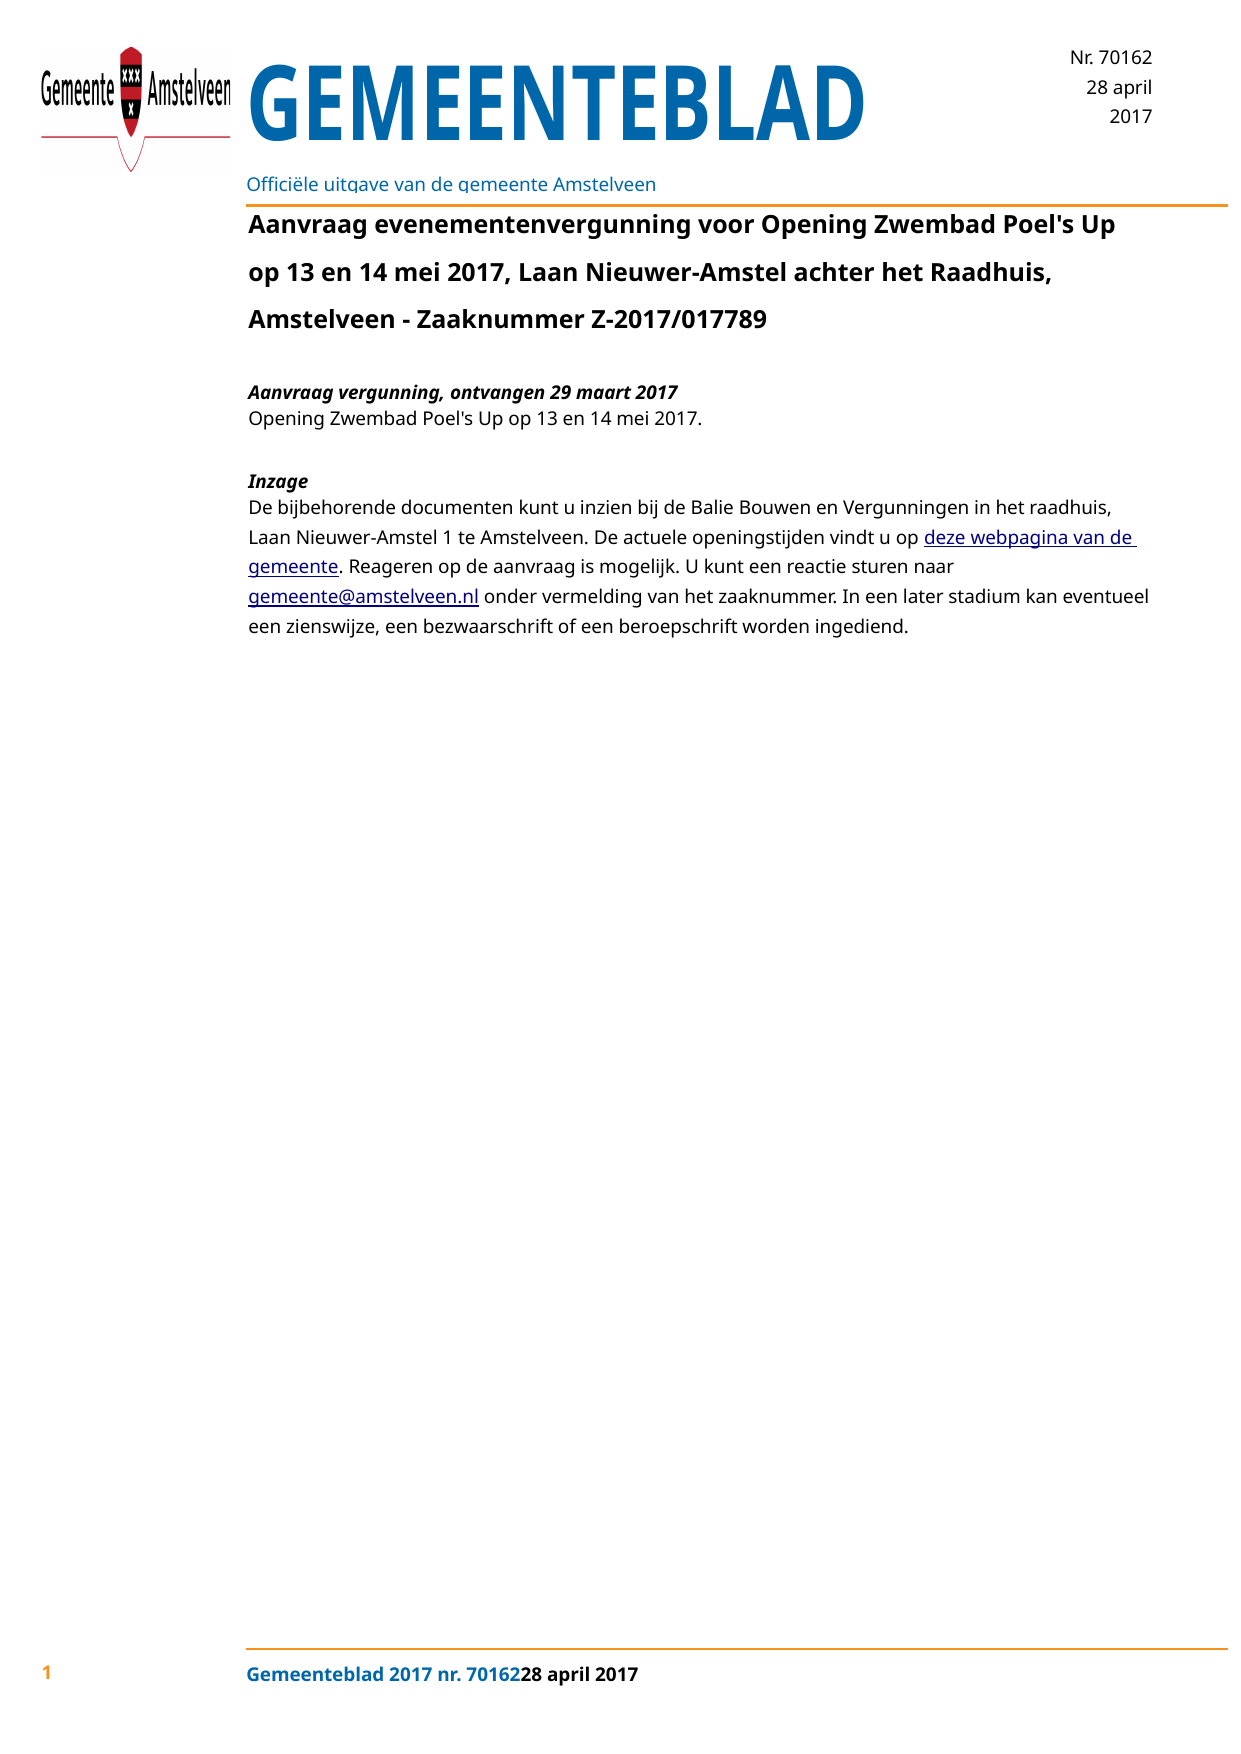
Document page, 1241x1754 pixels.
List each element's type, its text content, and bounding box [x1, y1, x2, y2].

text Aanvraag evenementenvergunning voor Opening Zwembad Poel's Up op 13 en 14 mei 2017, Laan Nieuwer-Amstel achter het Raadhuis, Amstelveen - Zaaknummer Z-2017/017789 [248, 207, 1152, 336]
text Opening Zwembad Poel's Up op 13 en 14 mei 2017. [248, 405, 1152, 431]
text Inzage [248, 469, 1152, 494]
text Aanvraag vergunning, ontvangen 29 maart 2017 [248, 379, 1152, 405]
picture [41, 47, 231, 172]
text De bijbehorende documenten kunt u inzien bij de Balie Bouwen en Vergunningen in het raadhuis, Laan Nieuwer-Amstel 1 te Amstelveen. De actuele openingstijden vindt u op deze webpagina van de gemeente. Reageren op de aanvraag is mogelijk. U kunt een reactie sturen naar gemeente@amstelveen.nl onder vermelding van het zaaknummer. In een later stadium kan eventueel een zienswijze, een bezwaarschrift of een beroepschrift worden ingediend. [248, 494, 1152, 638]
